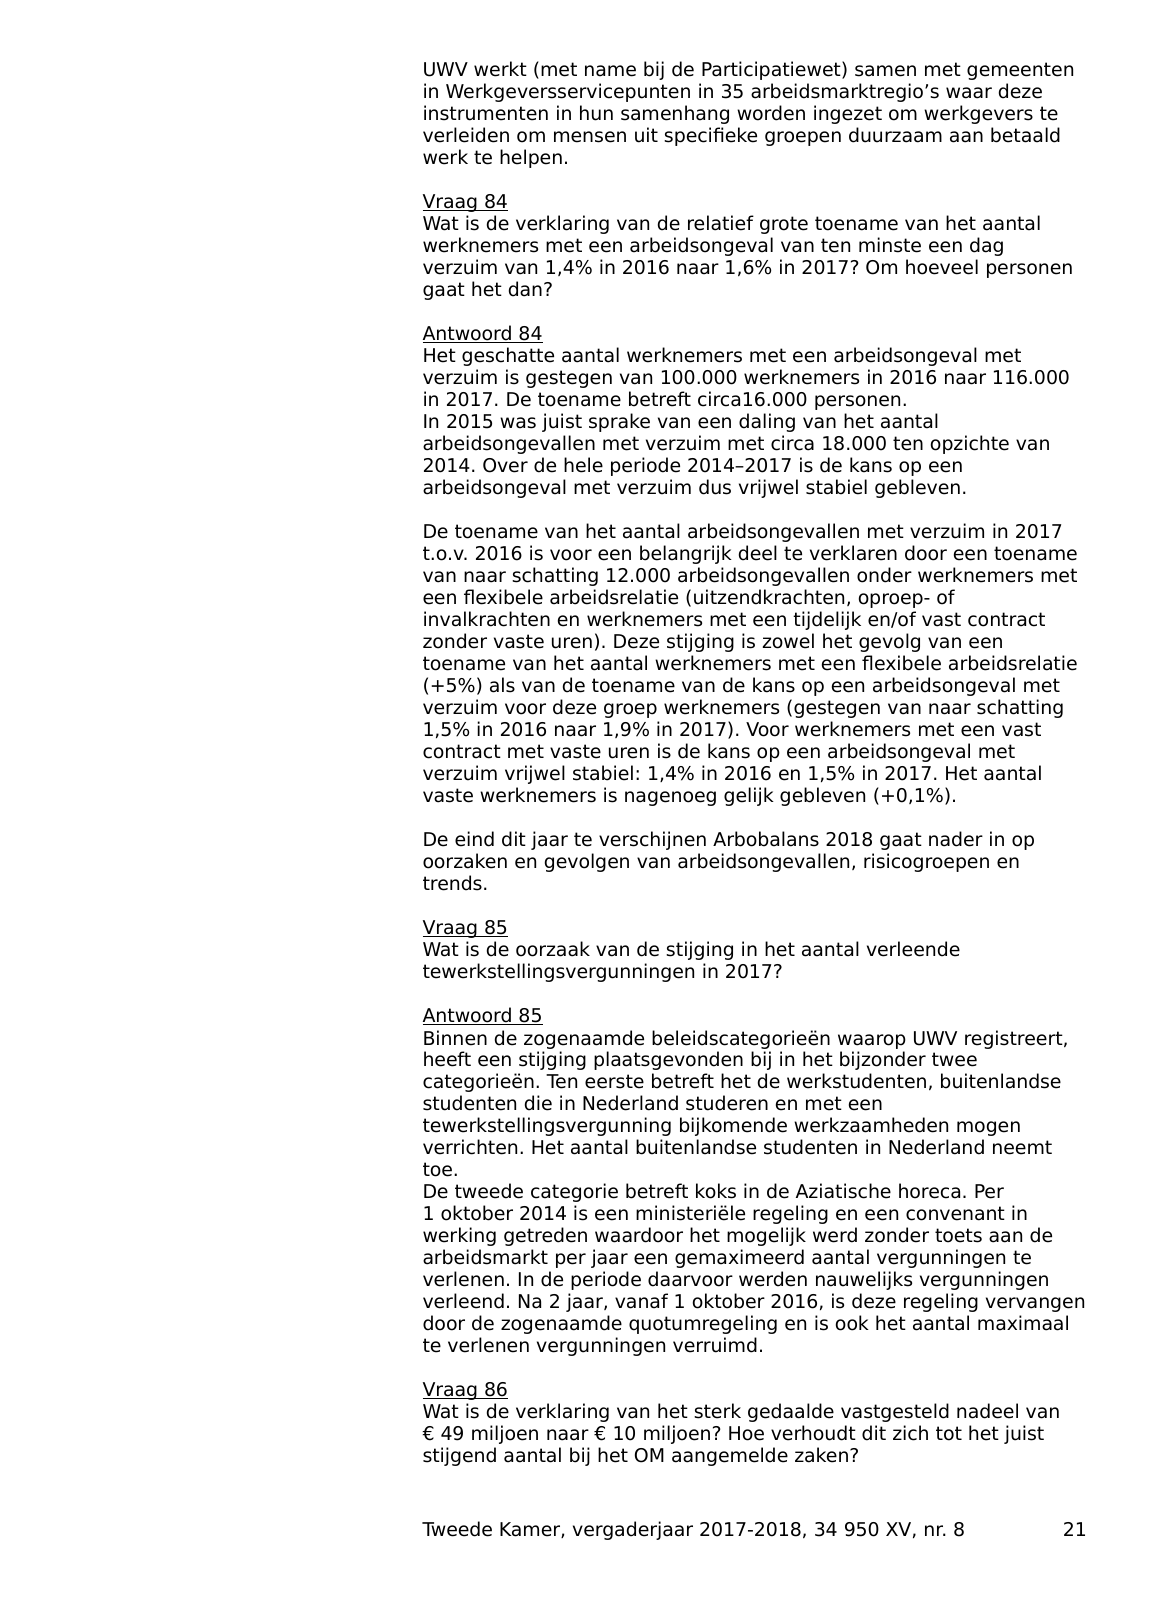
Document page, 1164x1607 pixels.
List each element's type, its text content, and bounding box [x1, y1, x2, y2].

text Binnen de zogenaamde beleidscategorieën waarop UWV registreert, heeft een stijging plaatsgevonden bij in het bijzonder twee categorieën. Ten eerste betreft het de werkstudenten, buitenlandse studenten die in Nederland studeren en met een tewerkstellingsvergunning bijkomende werkzaamheden mogen verrichten. Het aantal buitenlandse studenten in Nederland neemt toe. [422, 1027, 1087, 1181]
text UWV werkt (met name bij de Participatiewet) samen met gemeenten in Werkgeversservicepunten in 35 arbeidsmarktregio’s waar deze instrumenten in hun samenhang worden ingezet om werkgevers te verleiden om mensen uit specifieke groepen duurzaam aan betaald werk te helpen. [422, 59, 1087, 169]
text Wat is de verklaring van de relatief grote toename van het aantal werknemers met een arbeidsongeval van ten minste een dag verzuim van 1,4% in 2016 naar 1,6% in 2017? Om hoeveel personen gaat het dan? [422, 213, 1087, 301]
text Het geschatte aantal werknemers met een arbeidsongeval met verzuim is gestegen van 100.000 werknemers in 2016 naar 116.000 in 2017. De toename betreft circa16.000 personen. [422, 345, 1087, 411]
text Antwoord 84 [422, 323, 1087, 345]
text De tweede categorie betreft koks in de Aziatische horeca. Per 1 oktober 2014 is een ministeriële regeling en een convenant in werking getreden waardoor het mogelijk werd zonder toets aan de arbeidsmarkt per jaar een gemaximeerd aantal vergunningen te verlenen. In de periode daarvoor werden nauwelijks vergunningen verleend. Na 2 jaar, vanaf 1 oktober 2016, is deze regeling vervangen door de zogenaamde quotumregeling en is ook het aantal maximaal te verlenen vergunningen verruimd. [422, 1181, 1087, 1357]
text Vraag 86 [422, 1379, 1087, 1401]
text De toename van het aantal arbeidsongevallen met verzuim in 2017 t.o.v. 2016 is voor een belangrijk deel te verklaren door een toename van naar schatting 12.000 arbeidsongevallen onder werknemers met een flexibele arbeidsrelatie (uitzendkrachten, oproep- of invalkrachten en werknemers met een tijdelijk en/of vast contract zonder vaste uren). Deze stijging is zowel het gevolg van een toename van het aantal werknemers met een flexibele arbeidsrelatie (+5%) als van de toename van de kans op een arbeidsongeval met verzuim voor deze groep werknemers (gestegen van naar schatting 1,5% in 2016 naar 1,9% in 2017). Voor werknemers met een vast contract met vaste uren is de kans op een arbeidsongeval met verzuim vrijwel stabiel: 1,4% in 2016 en 1,5% in 2017. Het aantal vaste werknemers is nagenoeg gelijk gebleven (+0,1%). [422, 521, 1087, 807]
text Antwoord 85 [422, 1005, 1087, 1027]
text In 2015 was juist sprake van een daling van het aantal arbeidsongevallen met verzuim met circa 18.000 ten opzichte van 2014. Over de hele periode 2014–2017 is de kans op een arbeidsongeval met verzuim dus vrijwel stabiel gebleven. [422, 411, 1087, 499]
text De eind dit jaar te verschijnen Arbobalans 2018 gaat nader in op oorzaken en gevolgen van arbeidsongevallen, risicogroepen en trends. [422, 829, 1087, 895]
text Vraag 85 [422, 917, 1087, 939]
text Wat is de oorzaak van de stijging in het aantal verleende tewerkstellingsvergunningen in 2017? [422, 939, 1087, 983]
text Vraag 84 [422, 191, 1087, 213]
text Wat is de verklaring van het sterk gedaalde vastgesteld nadeel van € 49 miljoen naar € 10 miljoen? Hoe verhoudt dit zich tot het juist stijgend aantal bij het OM aangemelde zaken? [422, 1401, 1087, 1467]
